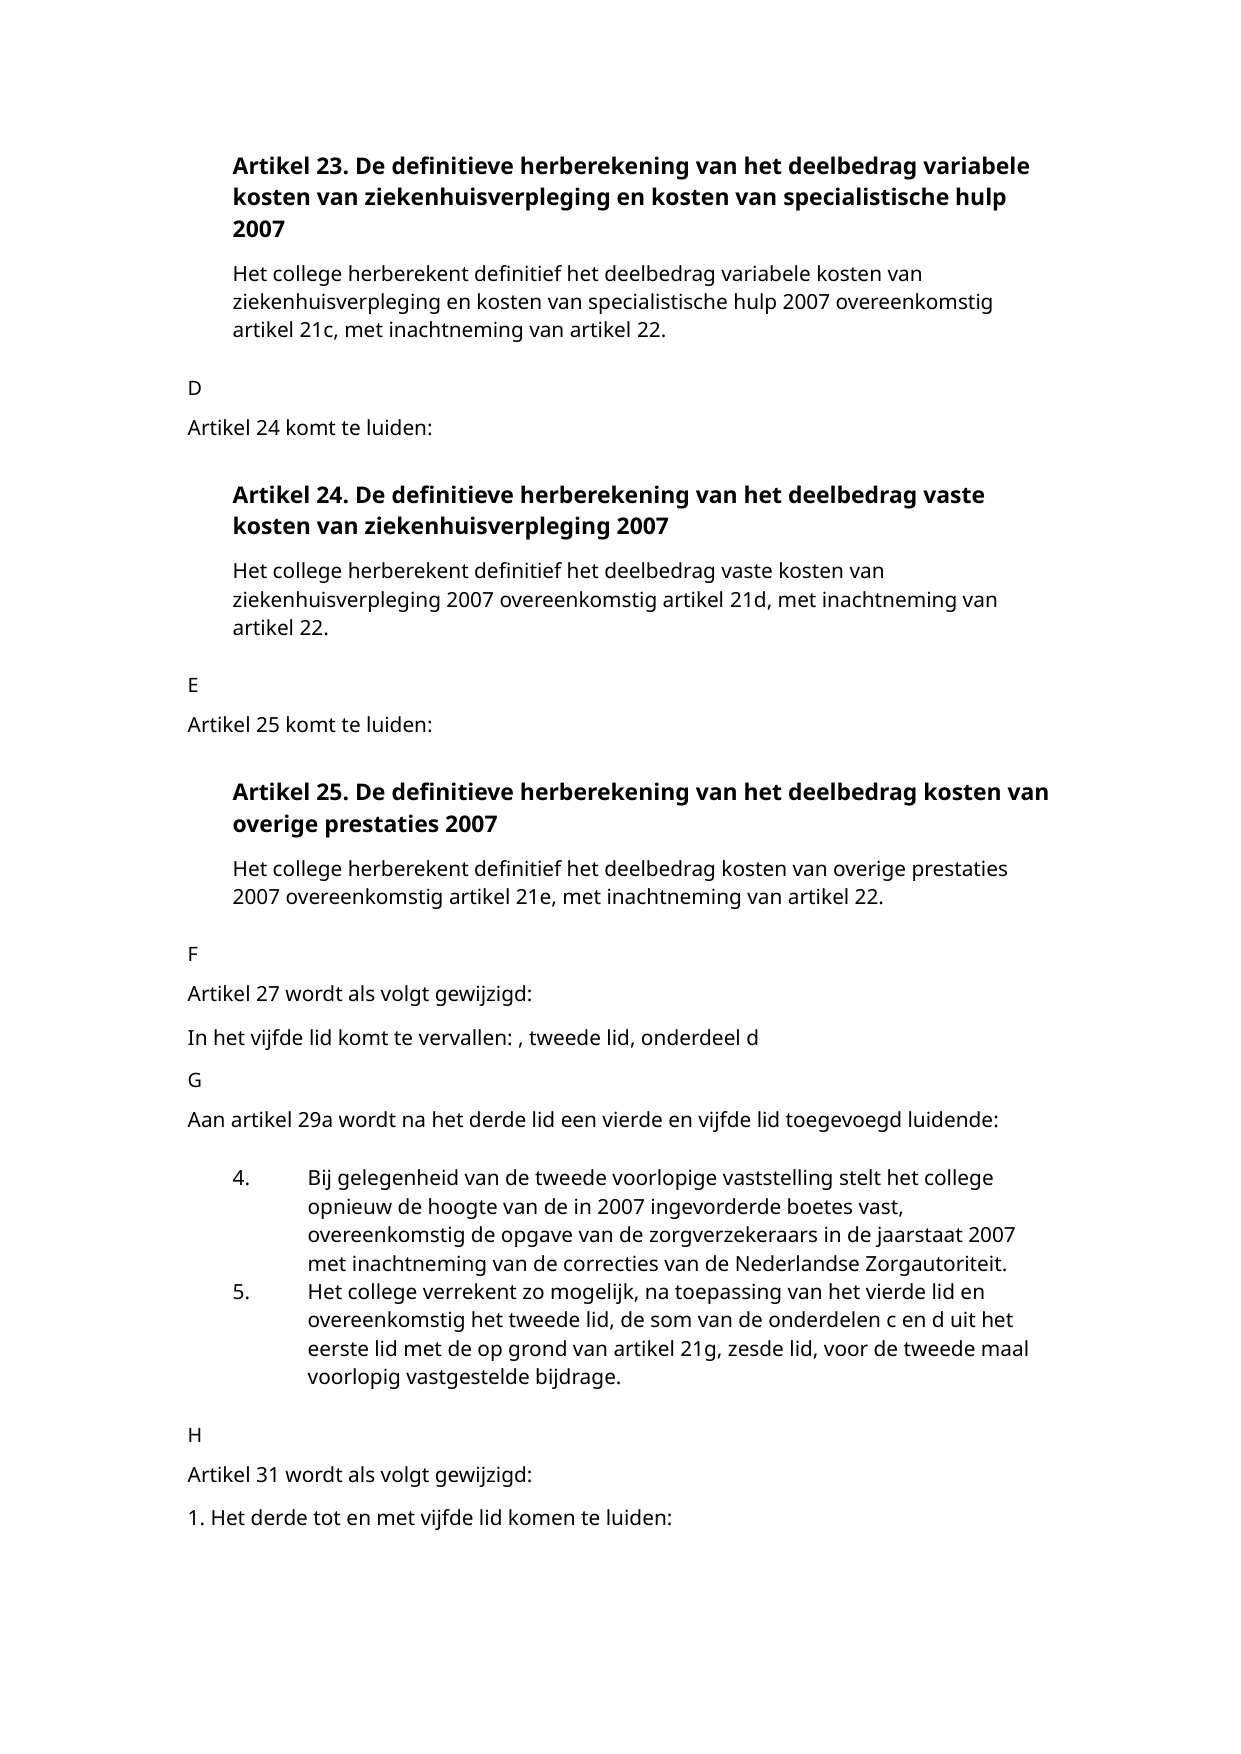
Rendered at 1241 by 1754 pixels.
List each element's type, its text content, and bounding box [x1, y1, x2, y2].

text Het college herberekent definitief het deelbedrag kosten van overige prestaties 2007 overeenkomstig artikel 21e, met inachtneming van artikel 22. [232, 854, 1053, 911]
text Artikel 25 komt te luiden: [187, 710, 1053, 739]
subtitle Artikel 23. De definitieve herberekening van het deelbedrag variabele kosten van ziekenhuisverpleging en kosten van specialistische hulp 2007 [232, 150, 1053, 244]
text H [187, 1421, 1053, 1448]
text Het college herberekent definitief het deelbedrag vaste kosten van ziekenhuisverpleging 2007 overeenkomstig artikel 21d, met inachtneming van artikel 22. [232, 556, 1053, 642]
text D [187, 374, 1053, 401]
text In het vijfde lid komt te vervallen: , tweede lid, onderdeel d [187, 1023, 1053, 1051]
text Het college herberekent definitief het deelbedrag variabele kosten van ziekenhuisverpleging en kosten van specialistische hulp 2007 overeenkomstig artikel 21c, met inachtneming van artikel 22. [232, 259, 1053, 344]
text Artikel 24 komt te luiden: [187, 413, 1053, 441]
subtitle Artikel 24. De definitieve herberekening van het deelbedrag vaste kosten van ziekenhuisverpleging 2007 [232, 479, 1053, 541]
text Artikel 27 wordt als volgt gewijzigd: [187, 979, 1053, 1008]
list Het college verrekent zo mogelijk, na toepassing van het vierde lid en overeenkomstig het tweede lid, de som van de onderdelen c en d uit het eerste lid met de op grond van artikel 21g, zesde lid, voor de tweede maal voorlopig vastgestelde bijdrage. [232, 1277, 1053, 1391]
text F [187, 941, 1053, 968]
text Aan artikel 29a wordt na het derde lid een vierde en vijfde lid toegevoegd luidende: [187, 1105, 1053, 1133]
list Bij gelegenheid van de tweede voorlopige vaststelling stelt het college opnieuw de hoogte van de in 2007 ingevorderde boetes vast, overeenkomstig de opgave van de zorgverzekeraars in de jaarstaat 2007 met inachtneming van de correcties van de Nederlandse Zorgautoriteit. [232, 1163, 1053, 1277]
subtitle Artikel 25. De definitieve herberekening van het deelbedrag kosten van overige prestaties 2007 [232, 776, 1053, 839]
text G [187, 1066, 1053, 1093]
text E [187, 672, 1053, 698]
text 1. Het derde tot en met vijfde lid komen te luiden: [187, 1503, 1053, 1532]
text Artikel 31 wordt als volgt gewijzigd: [187, 1460, 1053, 1488]
